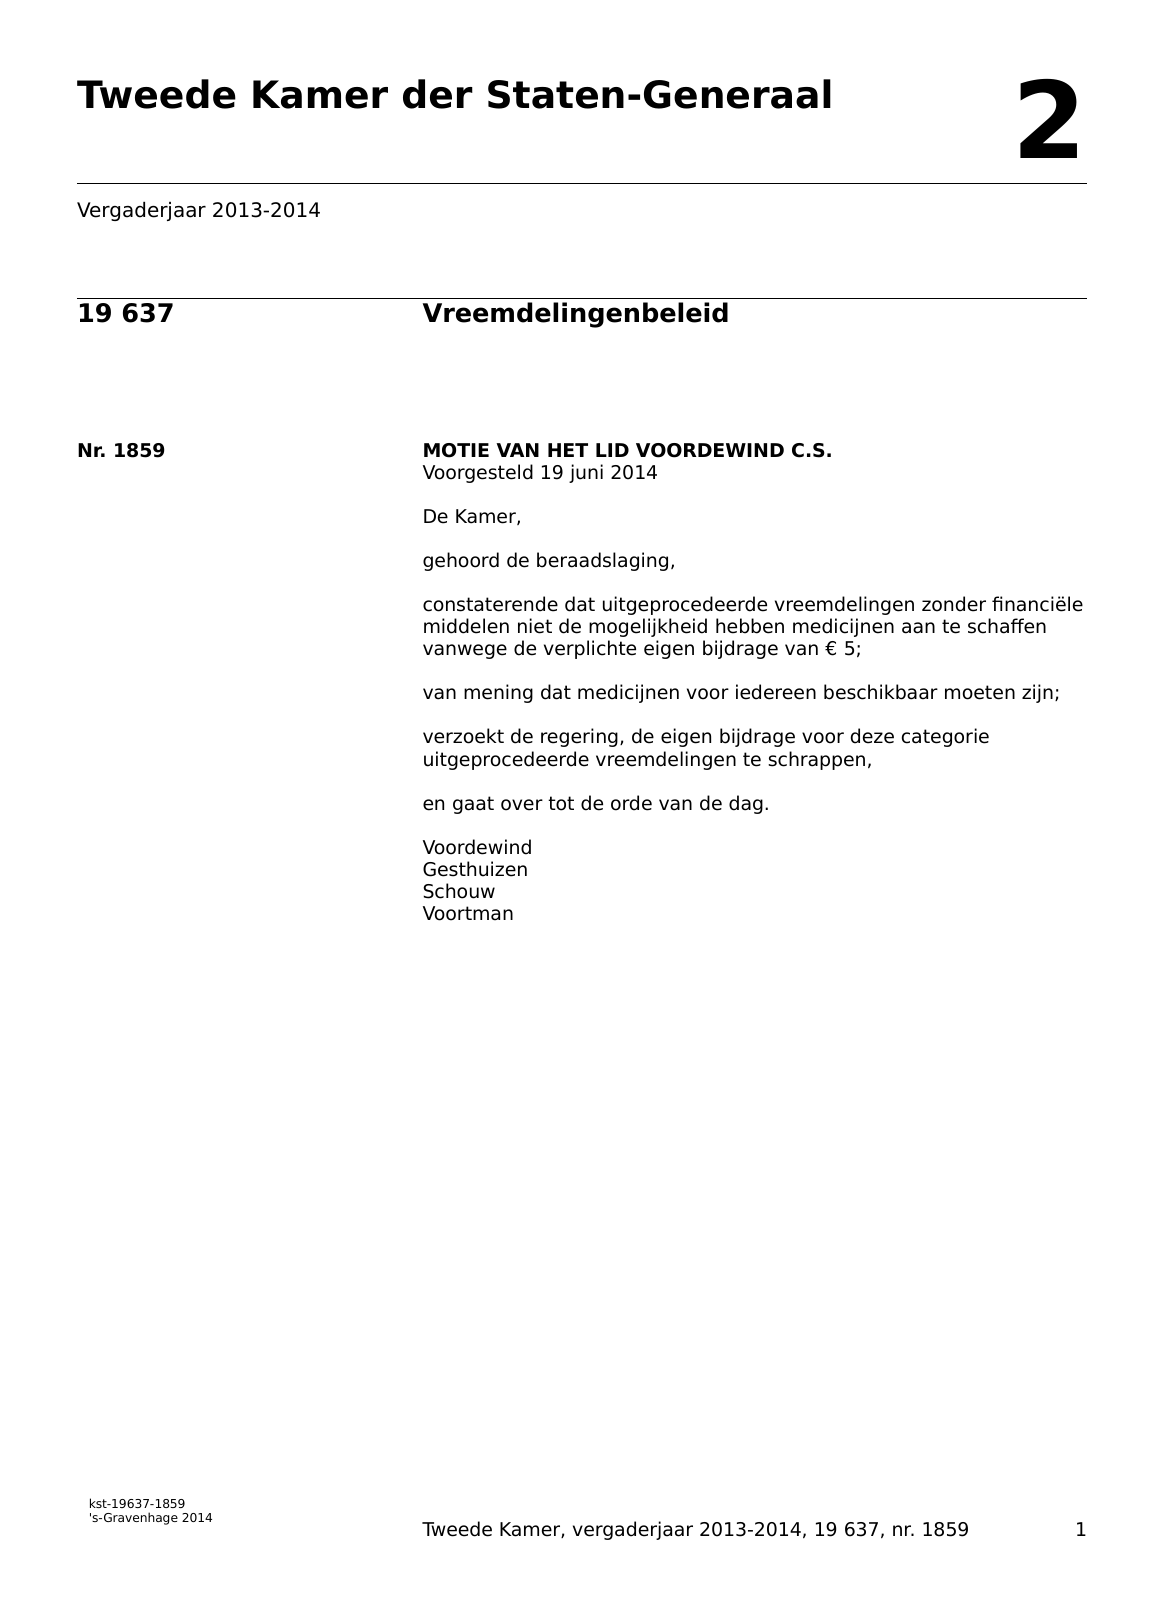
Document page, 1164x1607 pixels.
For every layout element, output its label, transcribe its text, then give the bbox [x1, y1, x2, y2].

text constaterende dat uitgeprocedeerde vreemdelingen zonder financiële middelen niet de mogelijkheid hebben medicijnen aan te schaffen vanwege de verplichte eigen bijdrage van € 5; [422, 594, 1087, 660]
text Schouw [422, 881, 1087, 903]
text kst-19637-1859 [88, 1497, 323, 1511]
text van mening dat medicijnen voor iedereen beschikbaar moeten zijn; [422, 682, 1087, 704]
text 's-Gravenhage 2014 [88, 1511, 323, 1525]
table_header 2 [886, 59, 1087, 183]
text Gesthuizen [422, 859, 1087, 881]
text verzoekt de regering, de eigen bijdrage voor deze categorie uitgeprocedeerde vreemdelingen te schrappen, [422, 726, 1087, 770]
text De Kamer, [422, 506, 1087, 528]
table_cell Vergaderjaar 2013-2014 [77, 184, 1087, 298]
text Voortman [422, 903, 1087, 925]
text Voordewind [422, 837, 1087, 859]
subtitle 19 637 Vreemdelingenbeleid [77, 299, 1087, 329]
subtitle Nr. 1859 MOTIE VAN HET LID VOORDEWIND C.S. [77, 440, 1087, 462]
text gehoord de beraadslaging, [422, 550, 1087, 572]
text en gaat over tot de orde van de dag. [422, 793, 1087, 814]
text Voorgesteld 19 juni 2014 [422, 462, 1087, 484]
table_header Tweede Kamer der Staten-Generaal [77, 59, 886, 183]
